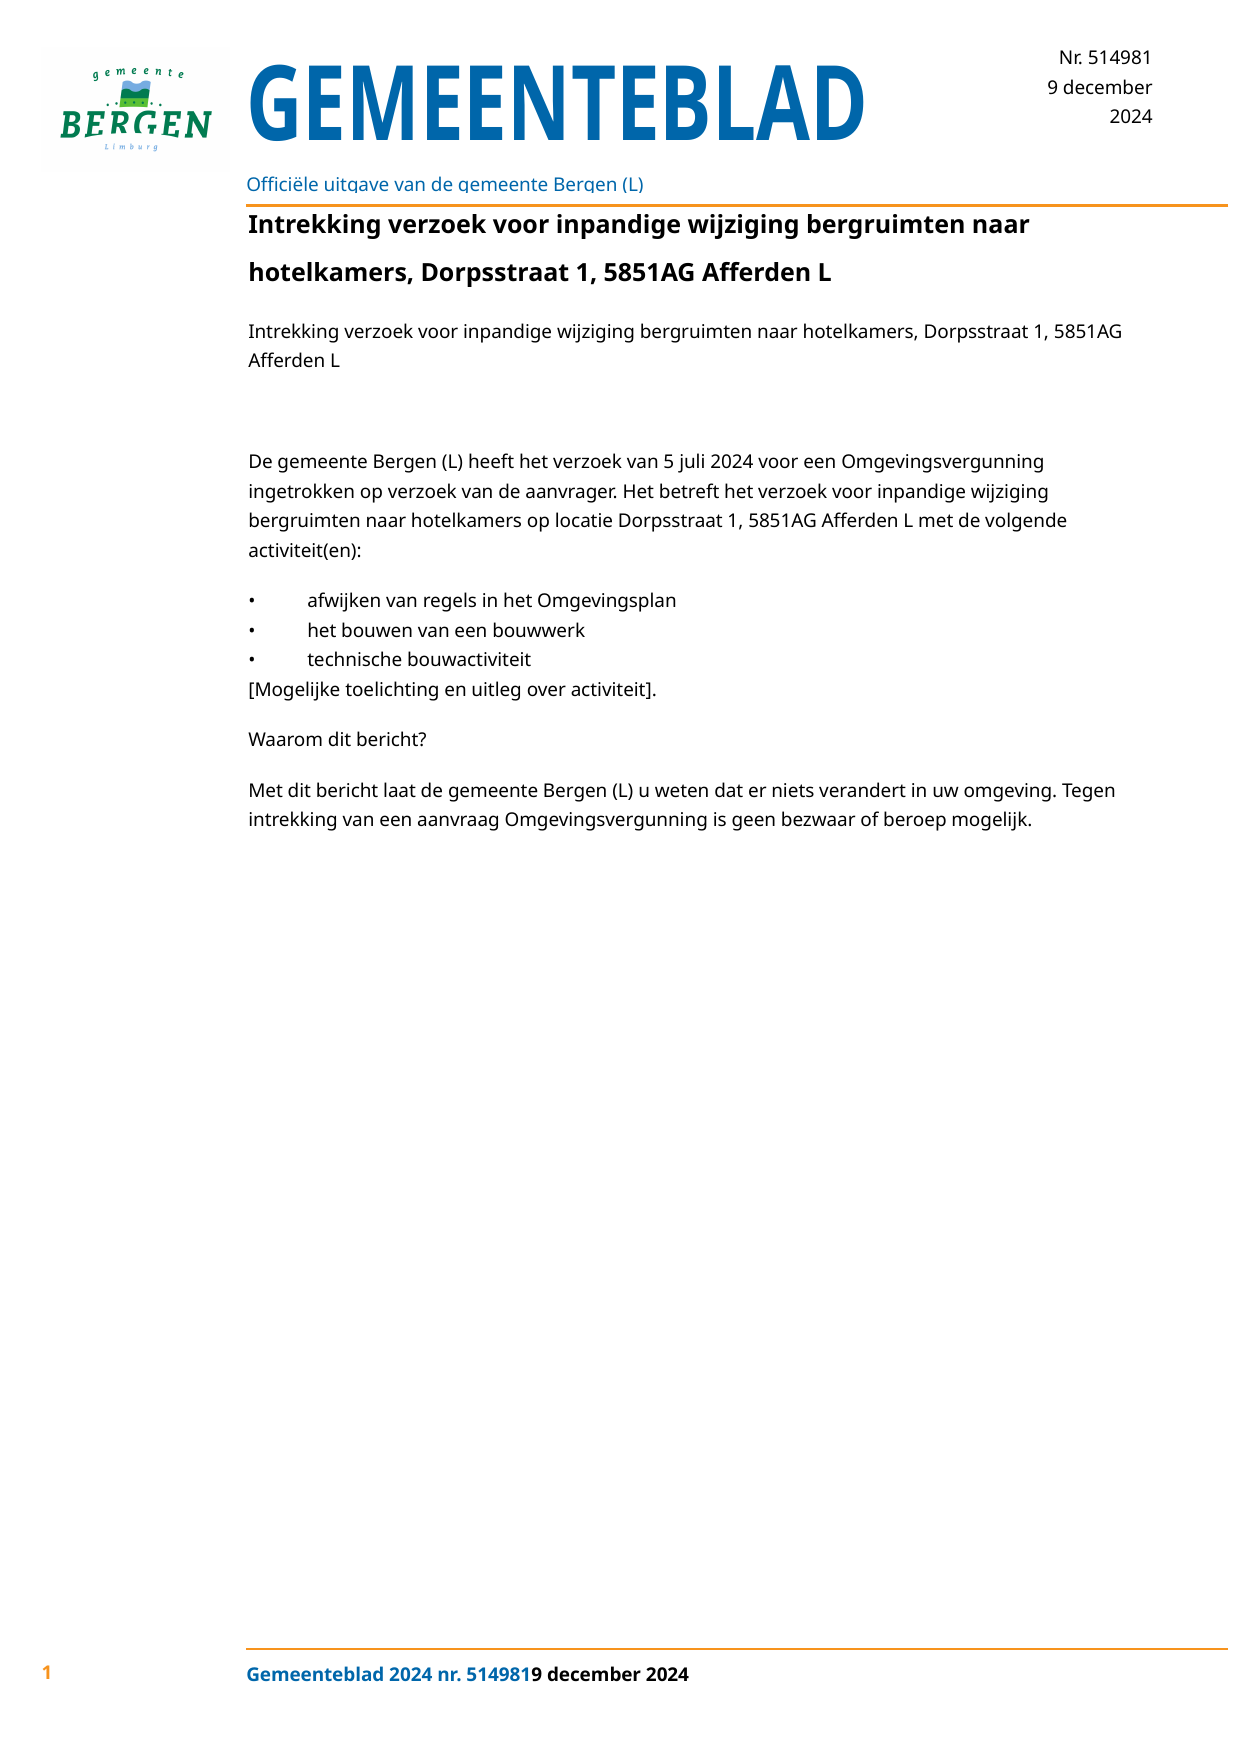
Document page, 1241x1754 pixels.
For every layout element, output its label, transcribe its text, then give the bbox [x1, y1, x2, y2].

list afwijken van regels in het Omgevingsplan [248, 587, 1152, 613]
list technische bouwactiviteit [248, 647, 1152, 672]
text De gemeente Bergen (L) heeft het verzoek van 5 juli 2024 voor een Omgevingsvergunning ingetrokken op verzoek van de aanvrager. Het betreft het verzoek voor inpandige wijziging bergruimten naar hotelkamers op locatie Dorpsstraat 1, 5851AG Afferden L met de volgende activiteit(en): [248, 448, 1152, 563]
text [Mogelijke toelichting en uitleg over activiteit]. [248, 676, 1152, 702]
text Waarom dit bericht? [248, 727, 1152, 752]
picture [41, 47, 231, 172]
list het bouwen van een bouwwerk [248, 617, 1152, 643]
text Met dit bericht laat de gemeente Bergen (L) u weten dat er niets verandert in uw omgeving. Tegen intrekking van een aanvraag Omgevingsvergunning is geen bezwaar of beroep mogelijk. [248, 777, 1152, 832]
text Intrekking verzoek voor inpandige wijziging bergruimten naar hotelkamers, Dorpsstraat 1, 5851AG Afferden L [248, 207, 1152, 288]
text Intrekking verzoek voor inpandige wijziging bergruimten naar hotelkamers, Dorpsstraat 1, 5851AG Afferden L [248, 318, 1152, 373]
